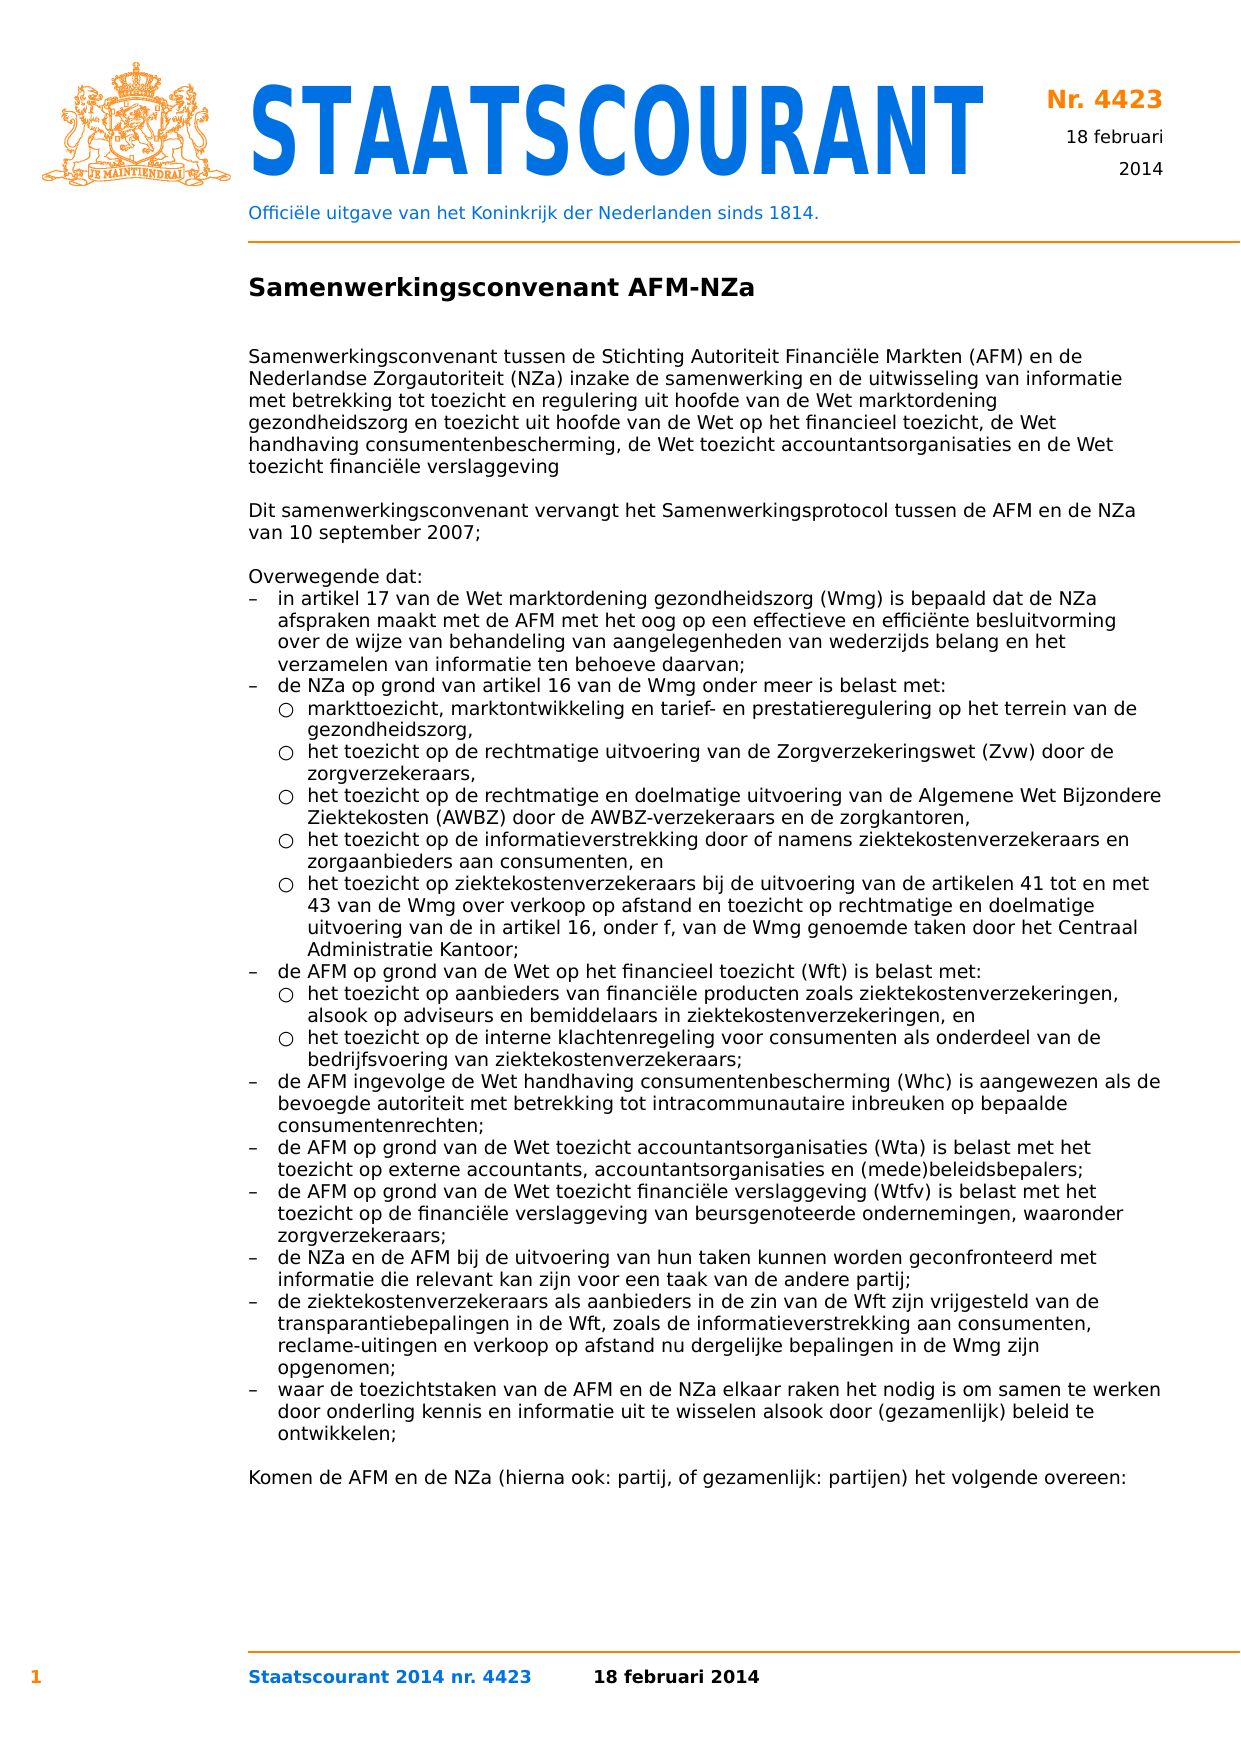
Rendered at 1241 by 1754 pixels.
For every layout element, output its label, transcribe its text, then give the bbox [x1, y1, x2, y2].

text Samenwerkingsconvenant tussen de Stichting Autoriteit Financiële Markten (AFM) en de Nederlandse Zorgautoriteit (NZa) inzake de samenwerking en de uitwisseling van informatie met betrekking tot toezicht en regulering uit hoofde van de Wet marktordening gezondheidszorg en toezicht uit hoofde van de Wet op het financieel toezicht, de Wet handhaving consumentenbescherming, de Wet toezicht accountantsorganisaties en de Wet toezicht financiële verslaggeving [248, 346, 1163, 478]
text – de NZa op grond van artikel 16 van de Wmg onder meer is belast met: [248, 675, 1163, 697]
text – de AFM op grond van de Wet op het financieel toezicht (Wft) is belast met: [248, 961, 1163, 983]
text – de AFM op grond van de Wet toezicht accountantsorganisaties (Wta) is belast met het toezicht op externe accountants, accountantsorganisaties en (mede)beleidsbepalers; [248, 1137, 1163, 1181]
text – de AFM ingevolge de Wet handhaving consumentenbescherming (Whc) is aangewezen als de bevoegde autoriteit met betrekking tot intracommunautaire inbreuken op bepaalde consumentenrechten; [248, 1071, 1163, 1137]
text – de AFM op grond van de Wet toezicht financiële verslaggeving (Wtfv) is belast met het toezicht op de financiële verslaggeving van beursgenoteerde ondernemingen, waaronder zorgverzekeraars; [248, 1181, 1163, 1247]
text – in artikel 17 van de Wet marktordening gezondheidszorg (Wmg) is bepaald dat de NZa afspraken maakt met de AFM met het oog op een effectieve en efficiënte besluitvorming over de wijze van behandeling van aangelegenheden van wederzijds belang en het verzamelen van informatie ten behoeve daarvan; [248, 587, 1163, 675]
text ○ het toezicht op aanbieders van financiële producten zoals ziektekostenverzekeringen, alsook op adviseurs en bemiddelaars in ziektekostenverzekeringen, en [278, 983, 1163, 1027]
table_header [25, 62, 248, 241]
table_cell 2014 [998, 153, 1240, 203]
table_header Nr. 4423 [998, 62, 1240, 121]
table_cell Officiële uitgave van het Koninkrijk der Nederlanden sinds 1814. [248, 203, 1240, 241]
text – de ziektekostenverzekeraars als aanbieders in de zin van de Wft zijn vrijgesteld van de transparantiebepalingen in de Wft, zoals de informatieverstrekking aan consumenten, reclame-uitingen en verkoop op afstand nu dergelijke bepalingen in de Wmg zijn opgenomen; [248, 1291, 1163, 1379]
table_cell 18 februari [998, 121, 1240, 153]
text Dit samenwerkingsconvenant vervangt het Samenwerkingsprotocol tussen de AFM en de NZa van 10 september 2007; [248, 500, 1163, 544]
text ○ het toezicht op de informatieverstrekking door of namens ziektekostenverzekeraars en zorgaanbieders aan consumenten, en [278, 829, 1163, 873]
text – de NZa en de AFM bij de uitvoering van hun taken kunnen worden geconfronteerd met informatie die relevant kan zijn voor een taak van de andere partij; [248, 1247, 1163, 1291]
subtitle Samenwerkingsconvenant AFM-NZa [248, 273, 1163, 302]
text Overwegende dat: [248, 566, 1163, 587]
text – waar de toezichtstaken van de AFM en de NZa elkaar raken het nodig is om samen te werken door onderling kennis en informatie uit te wisselen alsook door (gezamenlijk) beleid te ontwikkelen; [248, 1379, 1163, 1445]
text Komen de AFM en de NZa (hierna ook: partij, of gezamenlijk: partijen) het volgende overeen: [248, 1467, 1163, 1488]
table_header STAATSCOURANT [248, 62, 998, 203]
picture [41, 62, 231, 186]
text ○ het toezicht op de rechtmatige uitvoering van de Zorgverzekeringswet (Zvw) door de zorgverzekeraars, [278, 741, 1163, 785]
text ○ markttoezicht, marktontwikkeling en tarief- en prestatieregulering op het terrein van de gezondheidszorg, [278, 697, 1163, 741]
text ○ het toezicht op de rechtmatige en doelmatige uitvoering van de Algemene Wet Bijzondere Ziektekosten (AWBZ) door de AWBZ-verzekeraars en de zorgkantoren, [278, 785, 1163, 829]
text ○ het toezicht op ziektekostenverzekeraars bij de uitvoering van de artikelen 41 tot en met 43 van de Wmg over verkoop op afstand en toezicht op rechtmatige en doelmatige uitvoering van de in artikel 16, onder f, van de Wmg genoemde taken door het Centraal Administratie Kantoor; [278, 873, 1163, 961]
text ○ het toezicht op de interne klachtenregeling voor consumenten als onderdeel van de bedrijfsvoering van ziektekostenverzekeraars; [278, 1027, 1163, 1071]
